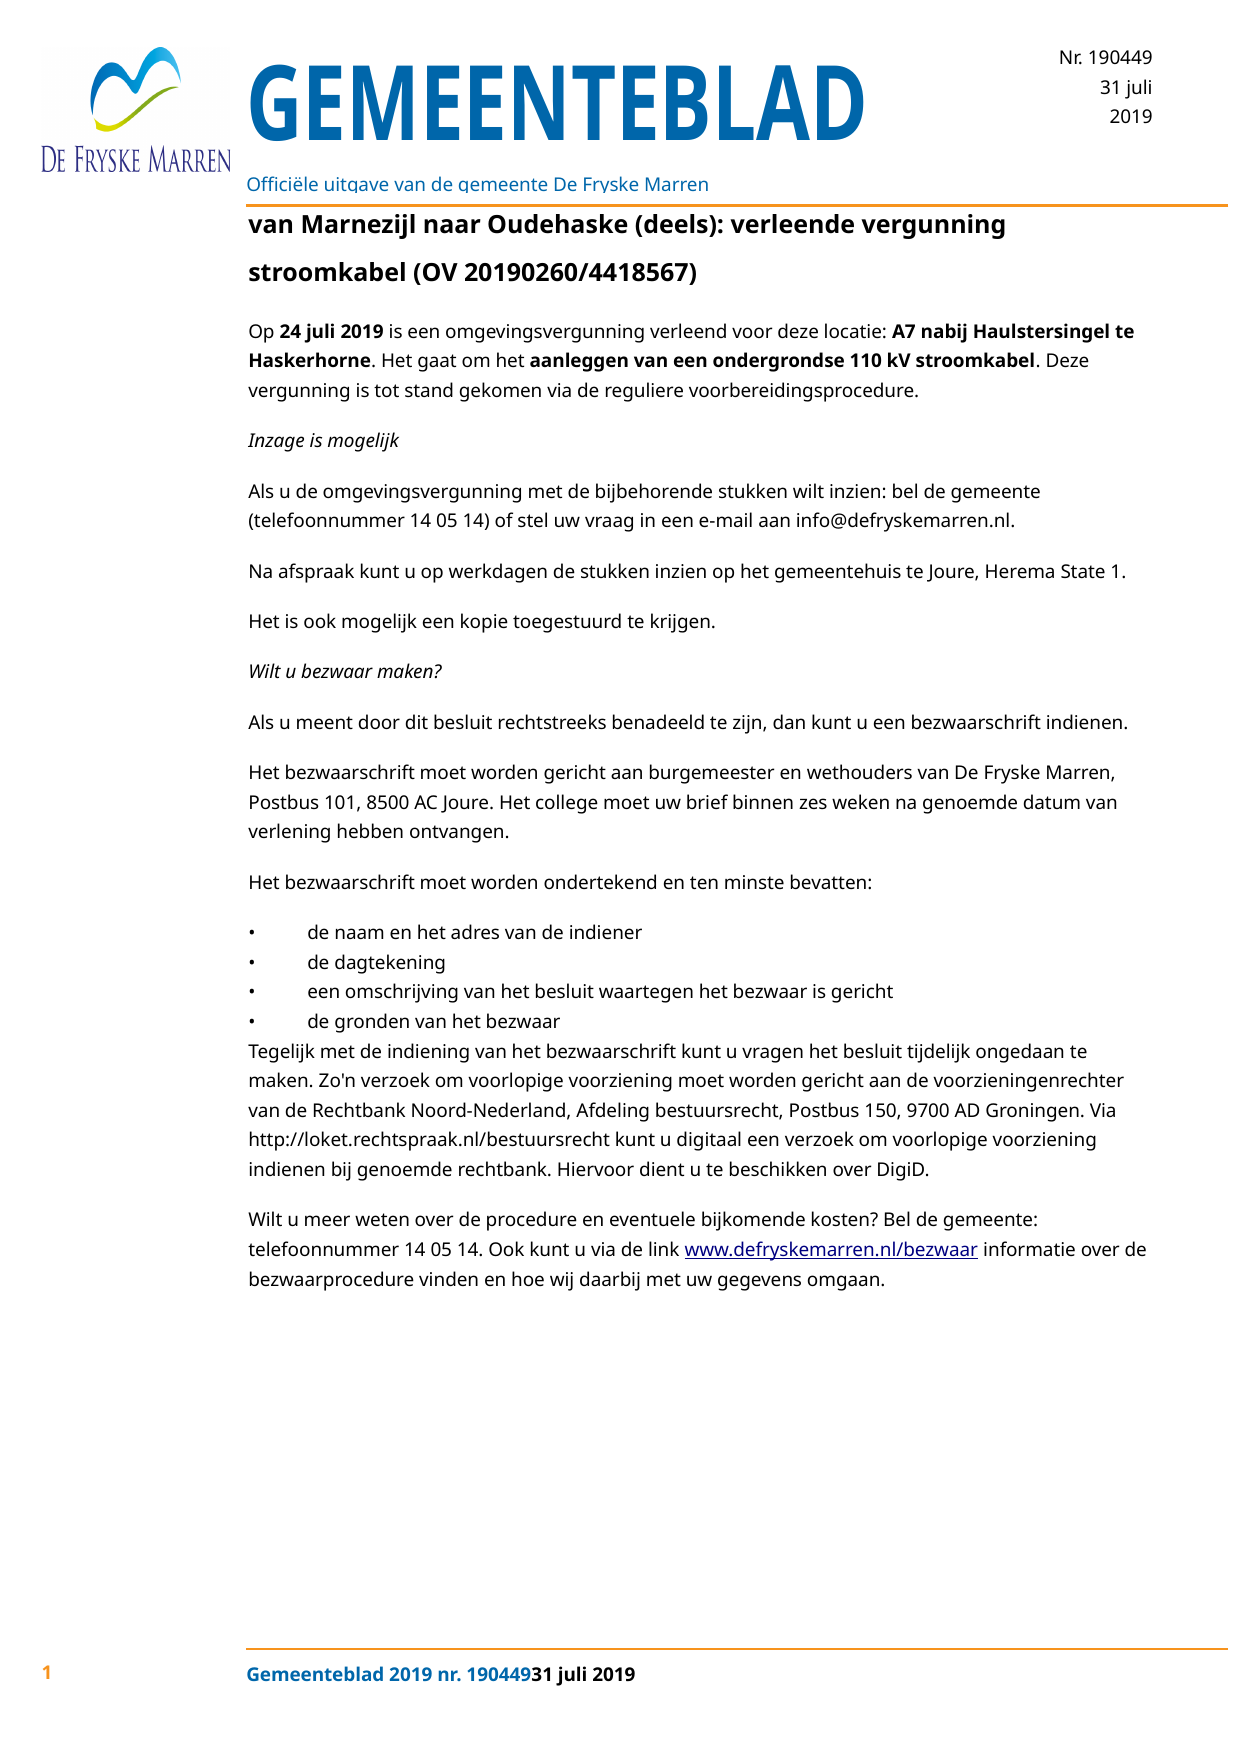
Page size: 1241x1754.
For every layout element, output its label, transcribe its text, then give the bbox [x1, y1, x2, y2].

text Als u de omgevingsvergunning met de bijbehorende stukken wilt inzien: bel de gemeente (telefoonnummer 14 05 14) of stel uw vraag in een e-mail aan info@defryskemarren.nl. [248, 478, 1152, 533]
text Na afspraak kunt u op werkdagen de stukken inzien op het gemeentehuis te Joure, Herema State 1. [248, 558, 1152, 584]
picture [41, 47, 231, 172]
list de dagtekening [248, 949, 1152, 975]
text Inzage is mogelijk [248, 427, 1152, 453]
text Wilt u meer weten over de procedure en eventuele bijkomende kosten? Bel de gemeente: telefoonnummer 14 05 14. Ook kunt u via de link www.defryskemarren.nl/bezwaar informatie over de bezwaarprocedure vinden en hoe wij daarbij met uw gegevens omgaan. [248, 1207, 1152, 1292]
text Het bezwaarschrift moet worden ondertekend en ten minste bevatten: [248, 869, 1152, 895]
text Wilt u bezwaar maken? [248, 659, 1152, 684]
text Het is ook mogelijk een kopie toegestuurd te krijgen. [248, 608, 1152, 634]
list de naam en het adres van de indiener [248, 919, 1152, 945]
text Als u meent door dit besluit rechtstreeks benadeeld te zijn, dan kunt u een bezwaarschrift indienen. [248, 709, 1152, 735]
list de gronden van het bezwaar [248, 1008, 1152, 1034]
list een omschrijving van het besluit waartegen het bezwaar is gericht [248, 979, 1152, 1004]
text Tegelijk met de indiening van het bezwaarschrift kunt u vragen het besluit tijdelijk ongedaan te maken. Zo'n verzoek om voorlopige voorziening moet worden gericht aan de voorzieningenrechter van de Rechtbank Noord-Nederland, Afdeling bestuursrecht, Postbus 150, 9700 AD Groningen. Via http://loket.rechtspraak.nl/bestuursrecht kunt u digitaal een verzoek om voorlopige voorziening indienen bij genoemde rechtbank. Hiervoor dient u te beschikken over DigiD. [248, 1038, 1152, 1182]
text van Marnezijl naar Oudehaske (deels): verleende vergunning stroomkabel (OV 20190260/4418567) [248, 207, 1152, 288]
text Op 24 juli 2019 is een omgevingsvergunning verleend voor deze locatie: A7 nabij Haulstersingel te Haskerhorne. Het gaat om het aanleggen van een ondergrondse 110 kV stroomkabel. Deze vergunning is tot stand gekomen via de reguliere voorbereidingsprocedure. [248, 318, 1152, 403]
text Het bezwaarschrift moet worden gericht aan burgemeester en wethouders van De Fryske Marren, Postbus 101, 8500 AC Joure. Het college moet uw brief binnen zes weken na genoemde datum van verlening hebben ontvangen. [248, 759, 1152, 844]
